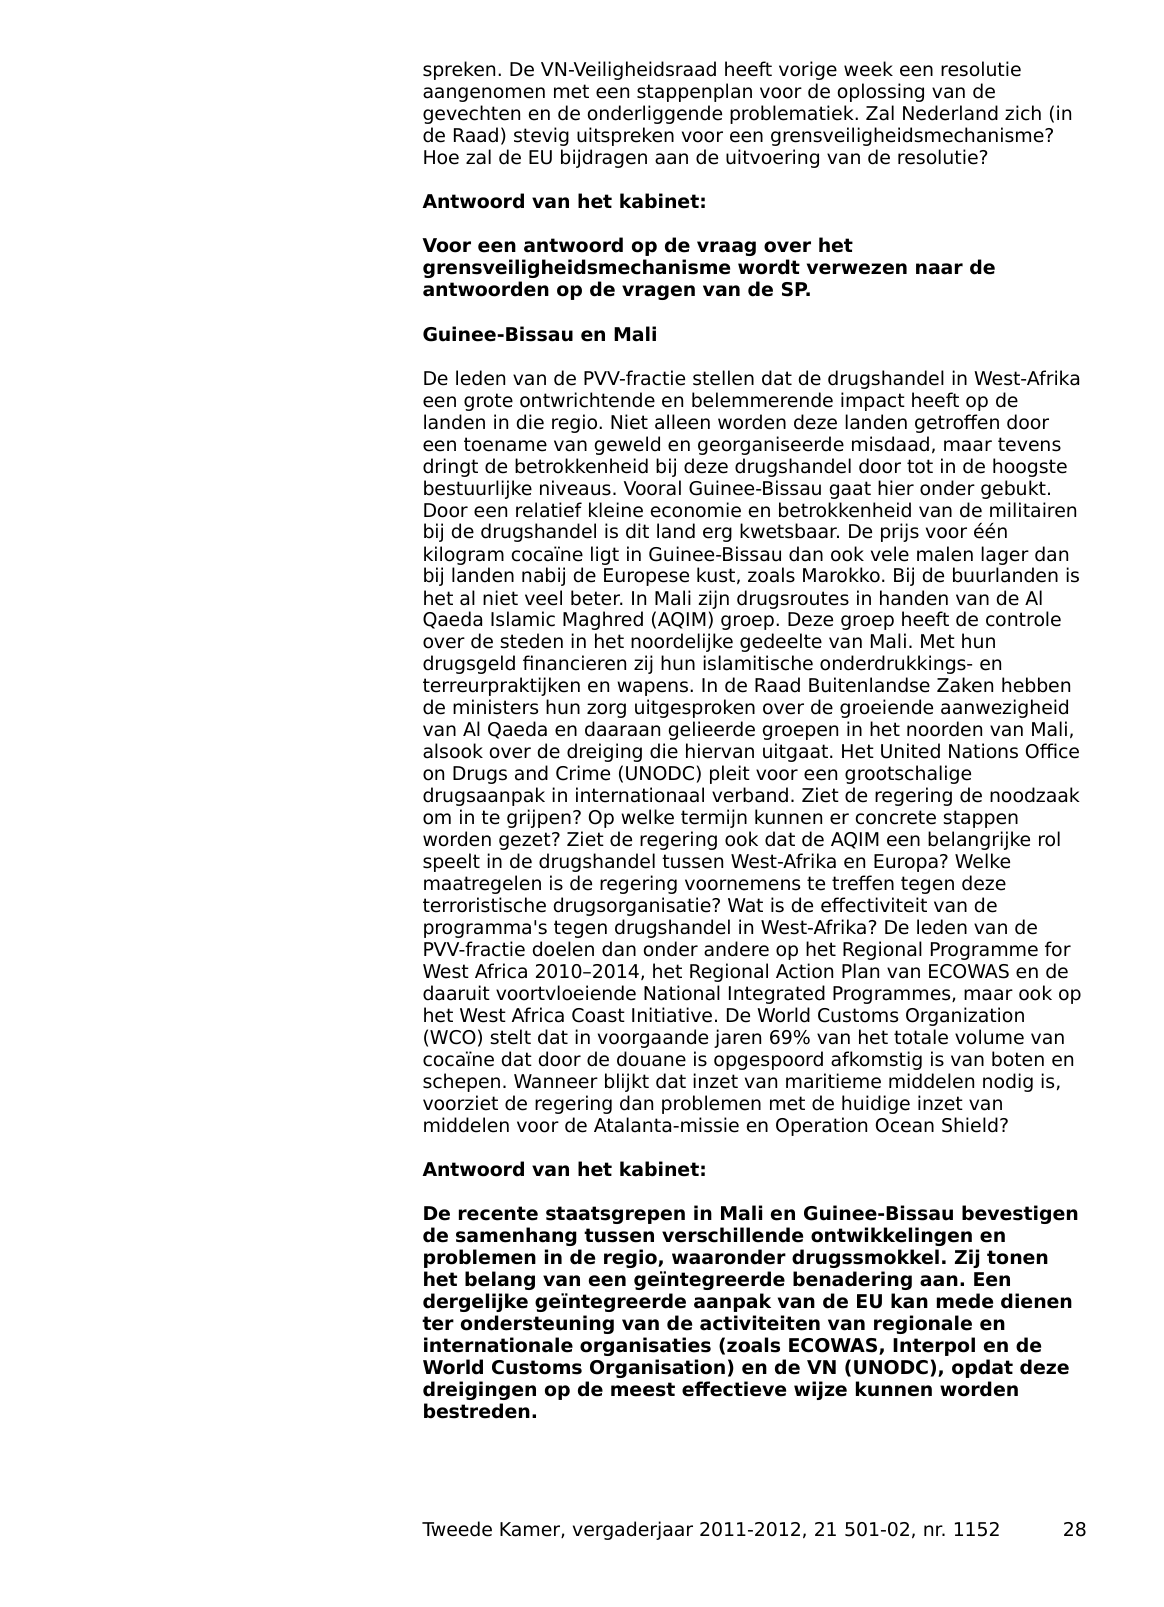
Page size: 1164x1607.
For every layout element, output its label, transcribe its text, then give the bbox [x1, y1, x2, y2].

text De leden van de PVV-fractie stellen dat de drugshandel in West-Afrika een grote ontwrichtende en belemmerende impact heeft op de landen in die regio. Niet alleen worden deze landen getroffen door een toename van geweld en georganiseerde misdaad, maar tevens dringt de betrokkenheid bij deze drugshandel door tot in de hoogste bestuurlijke niveaus. Vooral Guinee-Bissau gaat hier onder gebukt. Door een relatief kleine economie en betrokkenheid van de militairen bij de drugshandel is dit land erg kwetsbaar. De prijs voor één kilogram cocaïne ligt in Guinee-Bissau dan ook vele malen lager dan bij landen nabij de Europese kust, zoals Marokko. Bij de buurlanden is het al niet veel beter. In Mali zijn drugsroutes in handen van de Al Qaeda Islamic Maghred (AQIM) groep. Deze groep heeft de controle over de steden in het noordelijke gedeelte van Mali. Met hun drugsgeld financieren zij hun islamitische onderdrukkings- en terreurpraktijken en wapens. In de Raad Buitenlandse Zaken hebben de ministers hun zorg uitgesproken over de groeiende aanwezigheid van Al Qaeda en daaraan gelieerde groepen in het noorden van Mali, alsook over de dreiging die hiervan uitgaat. Het United Nations Office on Drugs and Crime (UNODC) pleit voor een grootschalige drugsaanpak in internationaal verband. Ziet de regering de noodzaak om in te grijpen? Op welke termijn kunnen er concrete stappen worden gezet? Ziet de regering ook dat de AQIM een belangrijke rol speelt in de drugshandel tussen West-Afrika en Europa? Welke maatregelen is de regering voornemens te treffen tegen deze terroristische drugsorganisatie? Wat is de effectiviteit van de programma's tegen drugshandel in West-Afrika? De leden van de PVV-fractie doelen dan onder andere op het Regional Programme for West Africa 2010–2014, het Regional Action Plan van ECOWAS en de daaruit voortvloeiende National Integrated Programmes, maar ook op het West Africa Coast Initiative. De World Customs Organization (WCO) stelt dat in voorgaande jaren 69% van het totale volume van cocaïne dat door de douane is opgespoord afkomstig is van boten en schepen. Wanneer blijkt dat inzet van maritieme middelen nodig is, voorziet de regering dan problemen met de huidige inzet van middelen voor de Atalanta-missie en Operation Ocean Shield? [422, 368, 1087, 1137]
subtitle Antwoord van het kabinet: [422, 1159, 1087, 1181]
text Voor een antwoord op de vraag over het grensveiligheidsmechanisme wordt verwezen naar de antwoorden op de vragen van de SP. [422, 235, 1087, 301]
text spreken. De VN-Veiligheidsraad heeft vorige week een resolutie aangenomen met een stappenplan voor de oplossing van de gevechten en de onderliggende problematiek. Zal Nederland zich (in de Raad) stevig uitspreken voor een grensveiligheidsmechanisme? Hoe zal de EU bijdragen aan de uitvoering van de resolutie? [422, 59, 1087, 169]
subtitle Guinee-Bissau en Mali [422, 323, 1087, 345]
text De recente staatsgrepen in Mali en Guinee-Bissau bevestigen de samenhang tussen verschillende ontwikkelingen en problemen in de regio, waaronder drugssmokkel. Zij tonen het belang van een geïntegreerde benadering aan. Een dergelijke geïntegreerde aanpak van de EU kan mede dienen ter ondersteuning van de activiteiten van regionale en internationale organisaties (zoals ECOWAS, Interpol en de World Customs Organisation) en de VN (UNODC), opdat deze dreigingen op de meest effectieve wijze kunnen worden bestreden. [422, 1203, 1087, 1423]
subtitle Antwoord van het kabinet: [422, 191, 1087, 213]
